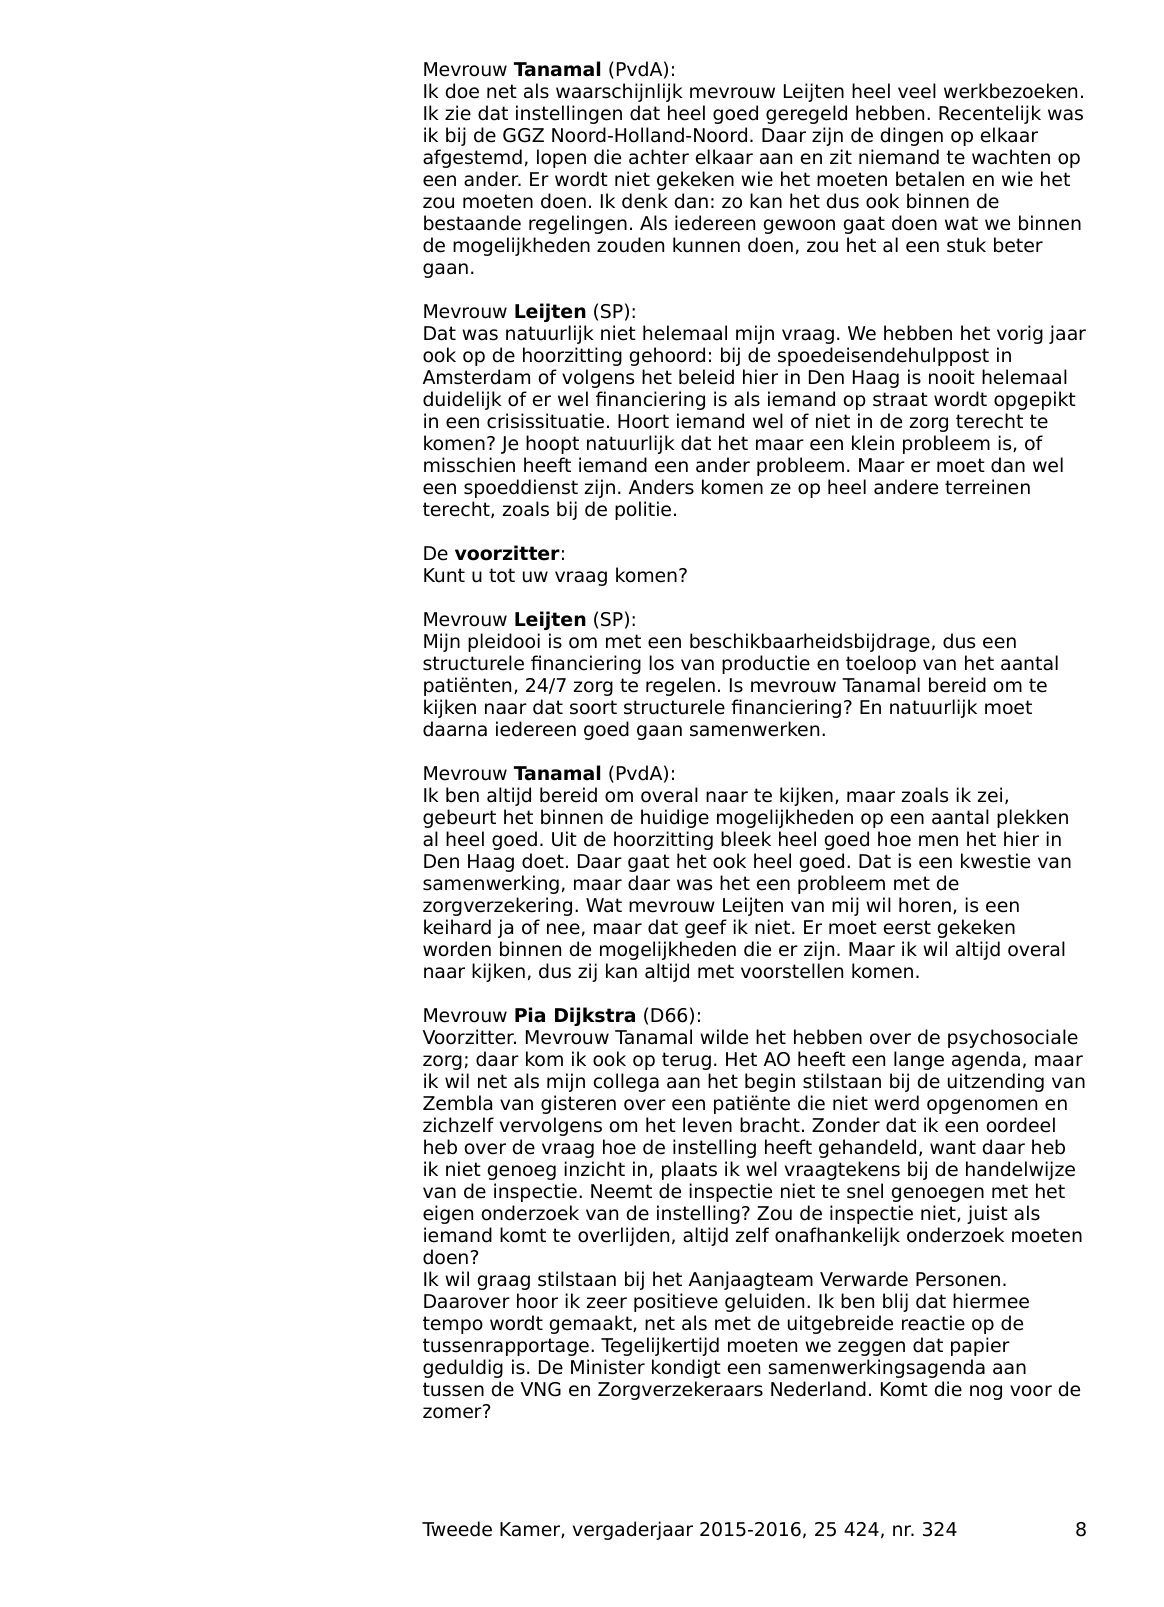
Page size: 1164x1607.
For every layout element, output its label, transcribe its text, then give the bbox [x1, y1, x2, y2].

text Voorzitter. Mevrouw Tanamal wilde het hebben over de psychosociale zorg; daar kom ik ook op terug. Het AO heeft een lange agenda, maar ik wil net als mijn collega aan het begin stilstaan bij de uitzending van Zembla van gisteren over een patiënte die niet werd opgenomen en zichzelf vervolgens om het leven bracht. Zonder dat ik een oordeel heb over de vraag hoe de instelling heeft gehandeld, want daar heb ik niet genoeg inzicht in, plaats ik wel vraagtekens bij de handelwijze van de inspectie. Neemt de inspectie niet te snel genoegen met het eigen onderzoek van de instelling? Zou de inspectie niet, juist als iemand komt te overlijden, altijd zelf onafhankelijk onderzoek moeten doen? [422, 1027, 1087, 1269]
text Ik doe net als waarschijnlijk mevrouw Leijten heel veel werkbezoeken. Ik zie dat instellingen dat heel goed geregeld hebben. Recentelijk was ik bij de GGZ Noord-Holland-Noord. Daar zijn de dingen op elkaar afgestemd, lopen die achter elkaar aan en zit niemand te wachten op een ander. Er wordt niet gekeken wie het moeten betalen en wie het zou moeten doen. Ik denk dan: zo kan het dus ook binnen de bestaande regelingen. Als iedereen gewoon gaat doen wat we binnen de mogelijkheden zouden kunnen doen, zou het al een stuk beter gaan. [422, 81, 1087, 279]
text De voorzitter: [422, 543, 1087, 565]
text Mevrouw Pia Dijkstra (D66): [422, 1005, 1087, 1027]
text Mevrouw Leijten (SP): [422, 301, 1087, 323]
text Ik ben altijd bereid om overal naar te kijken, maar zoals ik zei, gebeurt het binnen de huidige mogelijkheden op een aantal plekken al heel goed. Uit de hoorzitting bleek heel goed hoe men het hier in Den Haag doet. Daar gaat het ook heel goed. Dat is een kwestie van samenwerking, maar daar was het een probleem met de zorgverzekering. Wat mevrouw Leijten van mij wil horen, is een keihard ja of nee, maar dat geef ik niet. Er moet eerst gekeken worden binnen de mogelijkheden die er zijn. Maar ik wil altijd overal naar kijken, dus zij kan altijd met voorstellen komen. [422, 785, 1087, 983]
text Mevrouw Tanamal (PvdA): [422, 59, 1087, 81]
text Mijn pleidooi is om met een beschikbaarheidsbijdrage, dus een structurele financiering los van productie en toeloop van het aantal patiënten, 24/7 zorg te regelen. Is mevrouw Tanamal bereid om te kijken naar dat soort structurele financiering? En natuurlijk moet daarna iedereen goed gaan samenwerken. [422, 631, 1087, 741]
text Kunt u tot uw vraag komen? [422, 565, 1087, 587]
text Mevrouw Leijten (SP): [422, 609, 1087, 631]
text Mevrouw Tanamal (PvdA): [422, 763, 1087, 785]
text Ik wil graag stilstaan bij het Aanjaagteam Verwarde Personen. Daarover hoor ik zeer positieve geluiden. Ik ben blij dat hiermee tempo wordt gemaakt, net als met de uitgebreide reactie op de tussenrapportage. Tegelijkertijd moeten we zeggen dat papier geduldig is. De Minister kondigt een samenwerkingsagenda aan tussen de VNG en Zorgverzekeraars Nederland. Komt die nog voor de zomer? [422, 1269, 1087, 1423]
text Dat was natuurlijk niet helemaal mijn vraag. We hebben het vorig jaar ook op de hoorzitting gehoord: bij de spoedeisendehulppost in Amsterdam of volgens het beleid hier in Den Haag is nooit helemaal duidelijk of er wel financiering is als iemand op straat wordt opgepikt in een crisissituatie. Hoort iemand wel of niet in de zorg terecht te komen? Je hoopt natuurlijk dat het maar een klein probleem is, of misschien heeft iemand een ander probleem. Maar er moet dan wel een spoeddienst zijn. Anders komen ze op heel andere terreinen terecht, zoals bij de politie. [422, 323, 1087, 521]
